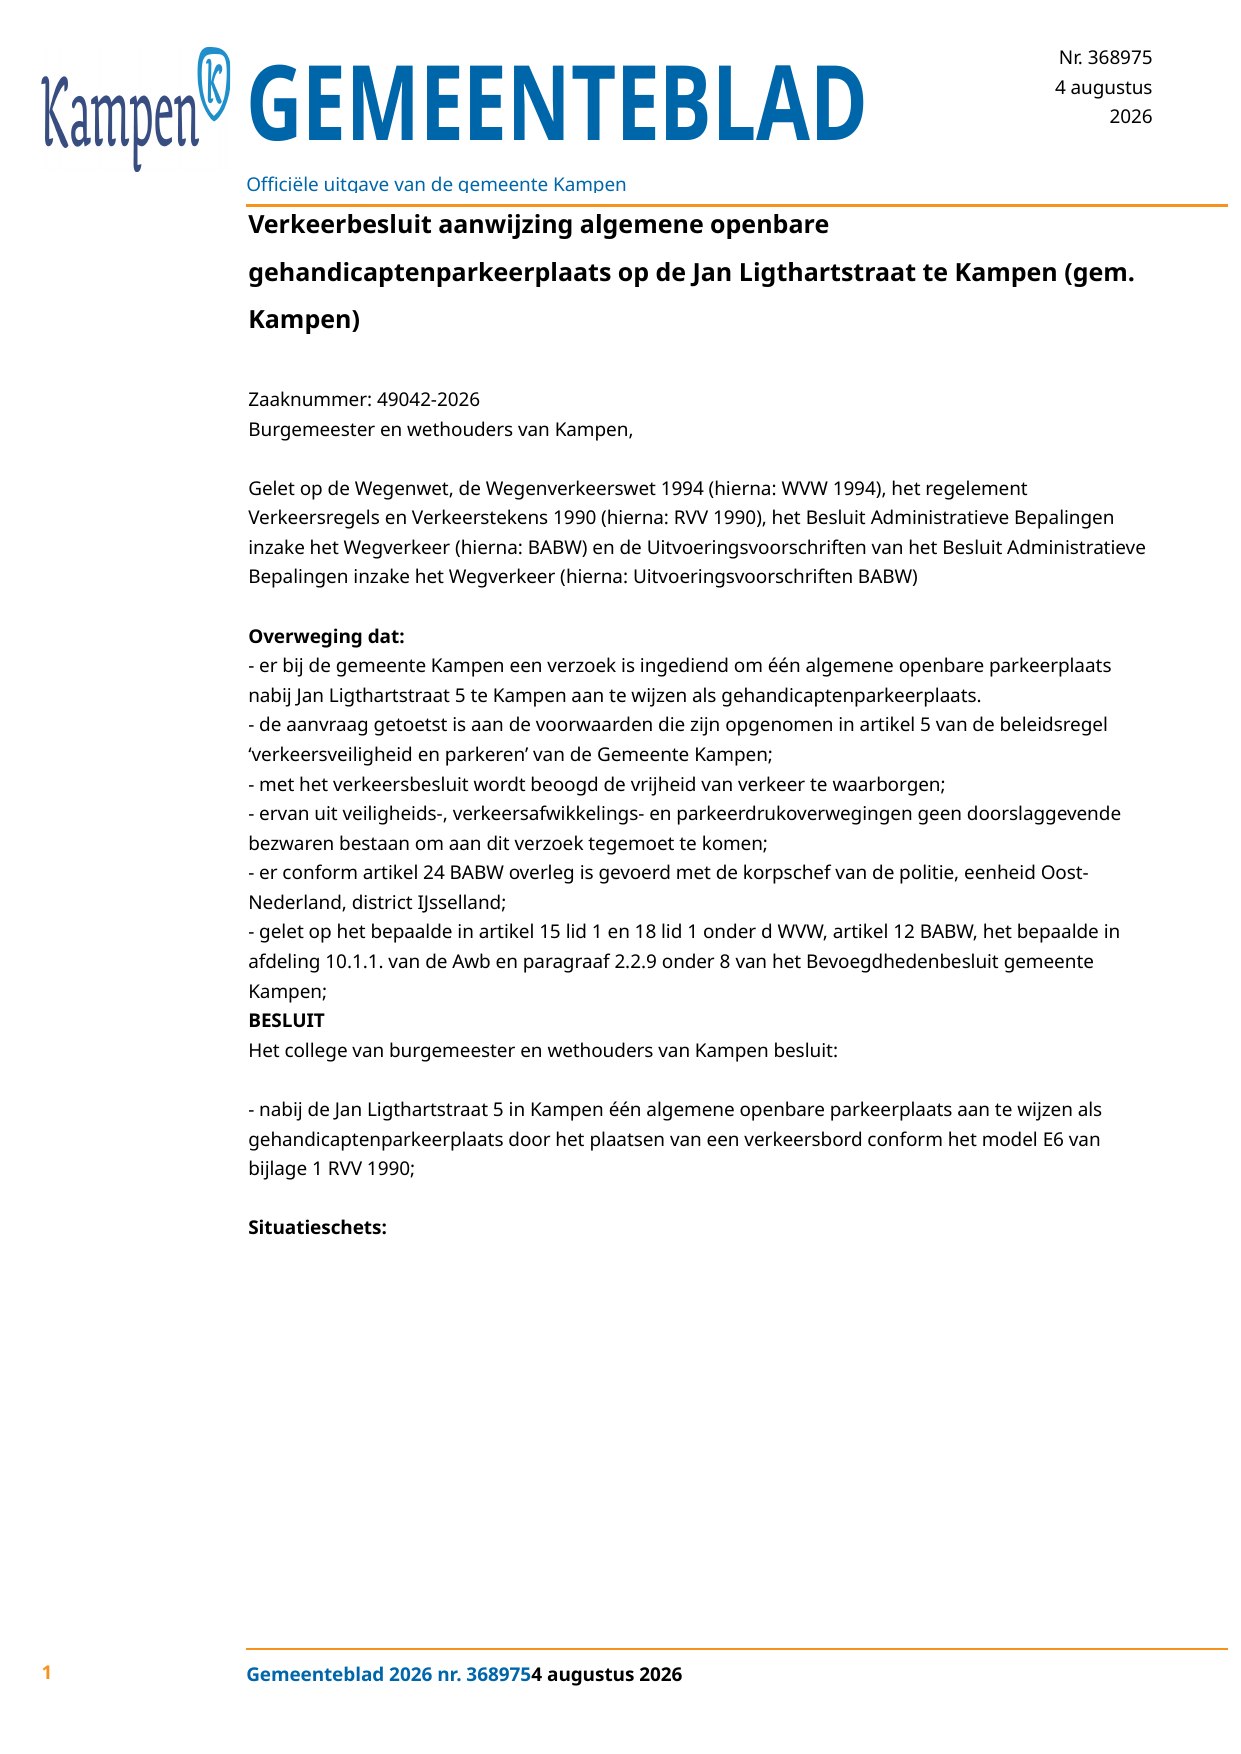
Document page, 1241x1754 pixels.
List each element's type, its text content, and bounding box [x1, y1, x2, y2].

text - nabij de Jan Ligthartstraat 5 in Kampen één algemene openbare parkeerplaats aan te wijzen als gehandicaptenparkeerplaats door het plaatsen van een verkeersbord conform het model E6 van bijlage 1 RVV 1990; [248, 1096, 1152, 1181]
picture [41, 47, 231, 172]
text - gelet op het bepaalde in artikel 15 lid 1 en 18 lid 1 onder d WVW, artikel 12 BABW, het bepaalde in afdeling 10.1.1. van de Awb en paragraaf 2.2.9 onder 8 van het Bevoegdhedenbesluit gemeente Kampen; [248, 919, 1152, 1004]
text Gelet op de Wegenwet, de Wegenverkeerswet 1994 (hierna: WVW 1994), het regelement Verkeersregels en Verkeerstekens 1990 (hierna: RVV 1990), het Besluit Administratieve Bepalingen inzake het Wegverkeer (hierna: BABW) en de Uitvoeringsvoorschriften van het Besluit Administratieve Bepalingen inzake het Wegverkeer (hierna: Uitvoeringsvoorschriften BABW) [248, 475, 1152, 589]
text BESLUIT [248, 1007, 1152, 1033]
text Overweging dat: [248, 623, 1152, 649]
text Verkeerbesluit aanwijzing algemene openbare gehandicaptenparkeerplaats op de Jan Ligthartstraat te Kampen (gem. Kampen) [248, 207, 1152, 336]
text Situatieschets: [248, 1214, 1152, 1240]
text - er bij de gemeente Kampen een verzoek is ingediend om één algemene openbare parkeerplaats nabij Jan Ligthartstraat 5 te Kampen aan te wijzen als gehandicaptenparkeerplaats. [248, 652, 1152, 708]
text Burgemeester en wethouders van Kampen, [248, 416, 1152, 442]
text - de aanvraag getoetst is aan de voorwaarden die zijn opgenomen in artikel 5 van de beleidsregel ‘verkeersveiligheid en parkeren’ van de Gemeente Kampen; [248, 712, 1152, 767]
text Het college van burgemeester en wethouders van Kampen besluit: [248, 1037, 1152, 1063]
text - met het verkeersbesluit wordt beoogd de vrijheid van verkeer te waarborgen; [248, 771, 1152, 797]
text Zaaknummer: 49042-2026 [248, 386, 1152, 412]
text - ervan uit veiligheids-, verkeersafwikkelings- en parkeerdrukoverwegingen geen doorslaggevende bezwaren bestaan om aan dit verzoek tegemoet te komen; [248, 800, 1152, 856]
text - er conform artikel 24 BABW overleg is gevoerd met de korpschef van de politie, eenheid Oost-Nederland, district IJsselland; [248, 859, 1152, 915]
